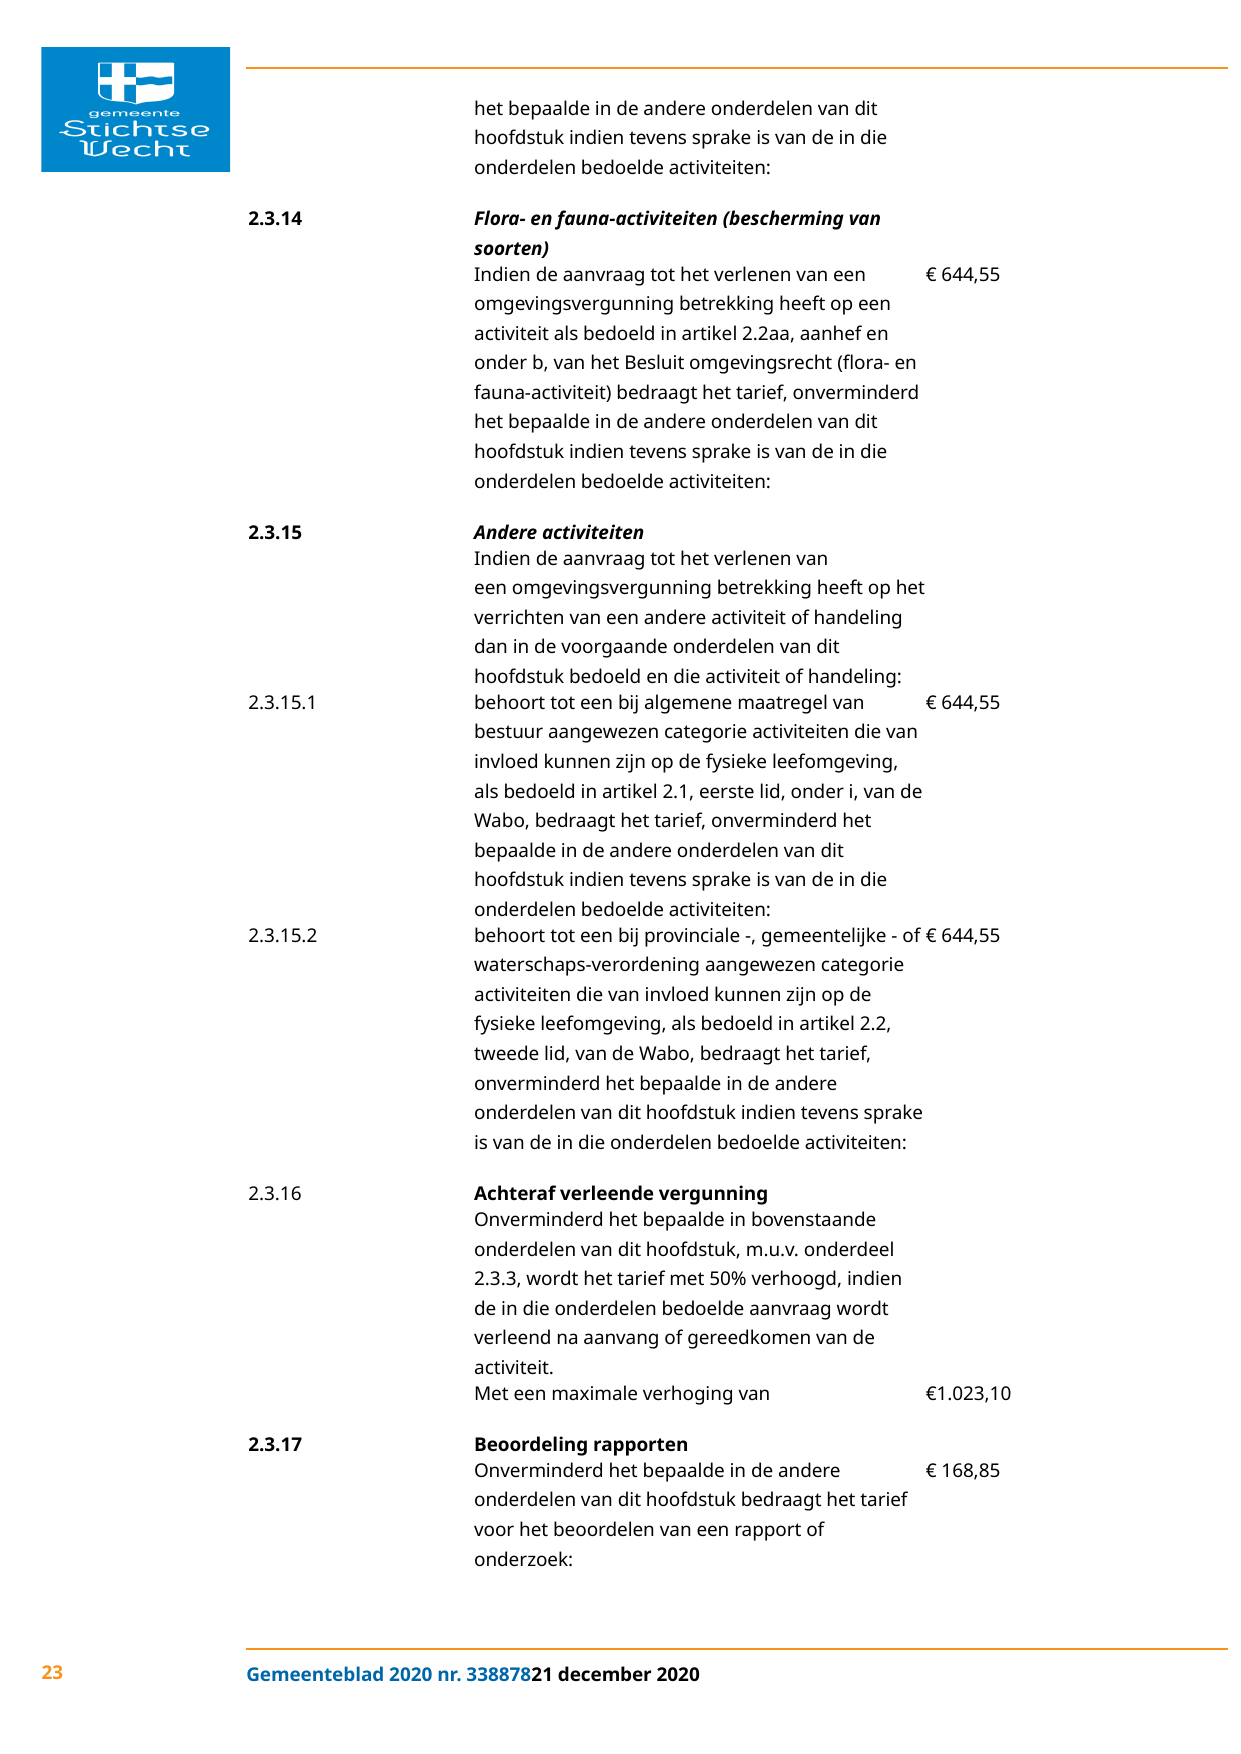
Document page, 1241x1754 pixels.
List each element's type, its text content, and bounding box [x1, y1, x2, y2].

picture [137, 63, 174, 103]
table_cell 2.3.15.2 [248, 922, 474, 1155]
table_cell [926, 205, 1152, 261]
table_cell 2.3.17 [248, 1431, 474, 1457]
table_cell € 168,85 [926, 1457, 1152, 1571]
table_cell € 644,55 [926, 261, 1152, 493]
table_cell 2.3.14 [248, 205, 474, 261]
table_cell [248, 1380, 474, 1406]
table_cell [248, 1571, 474, 1597]
table_cell [926, 95, 1152, 180]
table_cell [248, 180, 474, 205]
table_cell [474, 1155, 926, 1180]
table_cell [474, 494, 926, 519]
table_cell [474, 1571, 926, 1597]
table_cell Met een maximale verhoging van [474, 1380, 926, 1406]
table_cell [926, 180, 1152, 205]
table_cell [248, 494, 474, 519]
table_cell Onverminderd het bepaalde in bovenstaande onderdelen van dit hoofdstuk, m.u.v. onderdeel 2.3.3, wordt het tarief met 50% verhoogd, indien de in die onderdelen bedoelde aanvraag wordt verleend na aanvang of gereedkomen van de activiteit. [474, 1206, 926, 1380]
table_cell Indien de aanvraag tot het verlenen van een omgevingsvergunning betrekking heeft op een activiteit als bedoeld in artikel 2.2aa, aanhef en onder b, van het Besluit omgevingsrecht (flora- en fauna-activiteit) bedraagt het tarief, onverminderd het bepaalde in de andere onderdelen van dit hoofdstuk indien tevens sprake is van de in die onderdelen bedoelde activiteiten: [474, 261, 926, 493]
table_cell 2.3.15.1 [248, 689, 474, 922]
table_cell 2.3.16 [248, 1180, 474, 1206]
table_cell € 644,55 [926, 689, 1152, 922]
table_cell [926, 1180, 1152, 1206]
table_cell [248, 1155, 474, 1180]
table_cell 2.3.15 [248, 519, 474, 545]
table_cell Achteraf verleende vergunning [474, 1180, 926, 1206]
table_cell [926, 519, 1152, 545]
table_cell [248, 545, 474, 689]
table_cell [248, 1406, 474, 1431]
table_cell behoort tot een bij algemene maatregel van bestuur aangewezen categorie activiteiten die van invloed kunnen zijn op de fysieke leefomgeving, als bedoeld in artikel 2.1, eerste lid, onder i, van de Wabo, bedraagt het tarief, onverminderd het bepaalde in de andere onderdelen van dit hoofdstuk indien tevens sprake is van de in die onderdelen bedoelde activiteiten: [474, 689, 926, 922]
table_cell [926, 1571, 1152, 1597]
table_cell [248, 261, 474, 493]
table_cell [926, 1431, 1152, 1457]
table_cell [926, 1206, 1152, 1380]
table_cell Andere activiteiten [474, 519, 926, 545]
table_cell [474, 180, 926, 205]
table_cell [248, 1206, 474, 1380]
table_cell het bepaalde in de andere onderdelen van dit hoofdstuk indien tevens sprake is van de in die onderdelen bedoelde activiteiten: [474, 95, 926, 180]
picture [99, 63, 135, 101]
table_cell [926, 545, 1152, 689]
table_cell [248, 1457, 474, 1571]
table_cell [926, 494, 1152, 519]
table_cell Flora- en fauna-activiteiten (bescherming van soorten) [474, 205, 926, 261]
table_cell [926, 1155, 1152, 1180]
table_cell € 644,55 [926, 922, 1152, 1155]
table_cell €1.023,10 [926, 1380, 1152, 1406]
table_cell Indien de aanvraag tot het verlenen van een omgevingsvergunning betrekking heeft op het verrichten van een andere activiteit of handeling dan in de voorgaande onderdelen van dit hoofdstuk bedoeld en die activiteit of handeling: [474, 545, 926, 689]
table_cell Onverminderd het bepaalde in de andere onderdelen van dit hoofdstuk bedraagt het tarief voor het beoordelen van een rapport of onderzoek: [474, 1457, 926, 1571]
table_cell Beoordeling rapporten [474, 1431, 926, 1457]
table_cell [926, 1406, 1152, 1431]
table_cell [474, 1406, 926, 1431]
table_cell behoort tot een bij provinciale -, gemeentelijke - of waterschaps-verordening aangewezen categorie activiteiten die van invloed kunnen zijn op de fysieke leefomgeving, als bedoeld in artikel 2.2, tweede lid, van de Wabo, bedraagt het tarief, onverminderd het bepaalde in de andere onderdelen van dit hoofdstuk indien tevens sprake is van de in die onderdelen bedoelde activiteiten: [474, 922, 926, 1155]
table_cell [248, 95, 474, 180]
